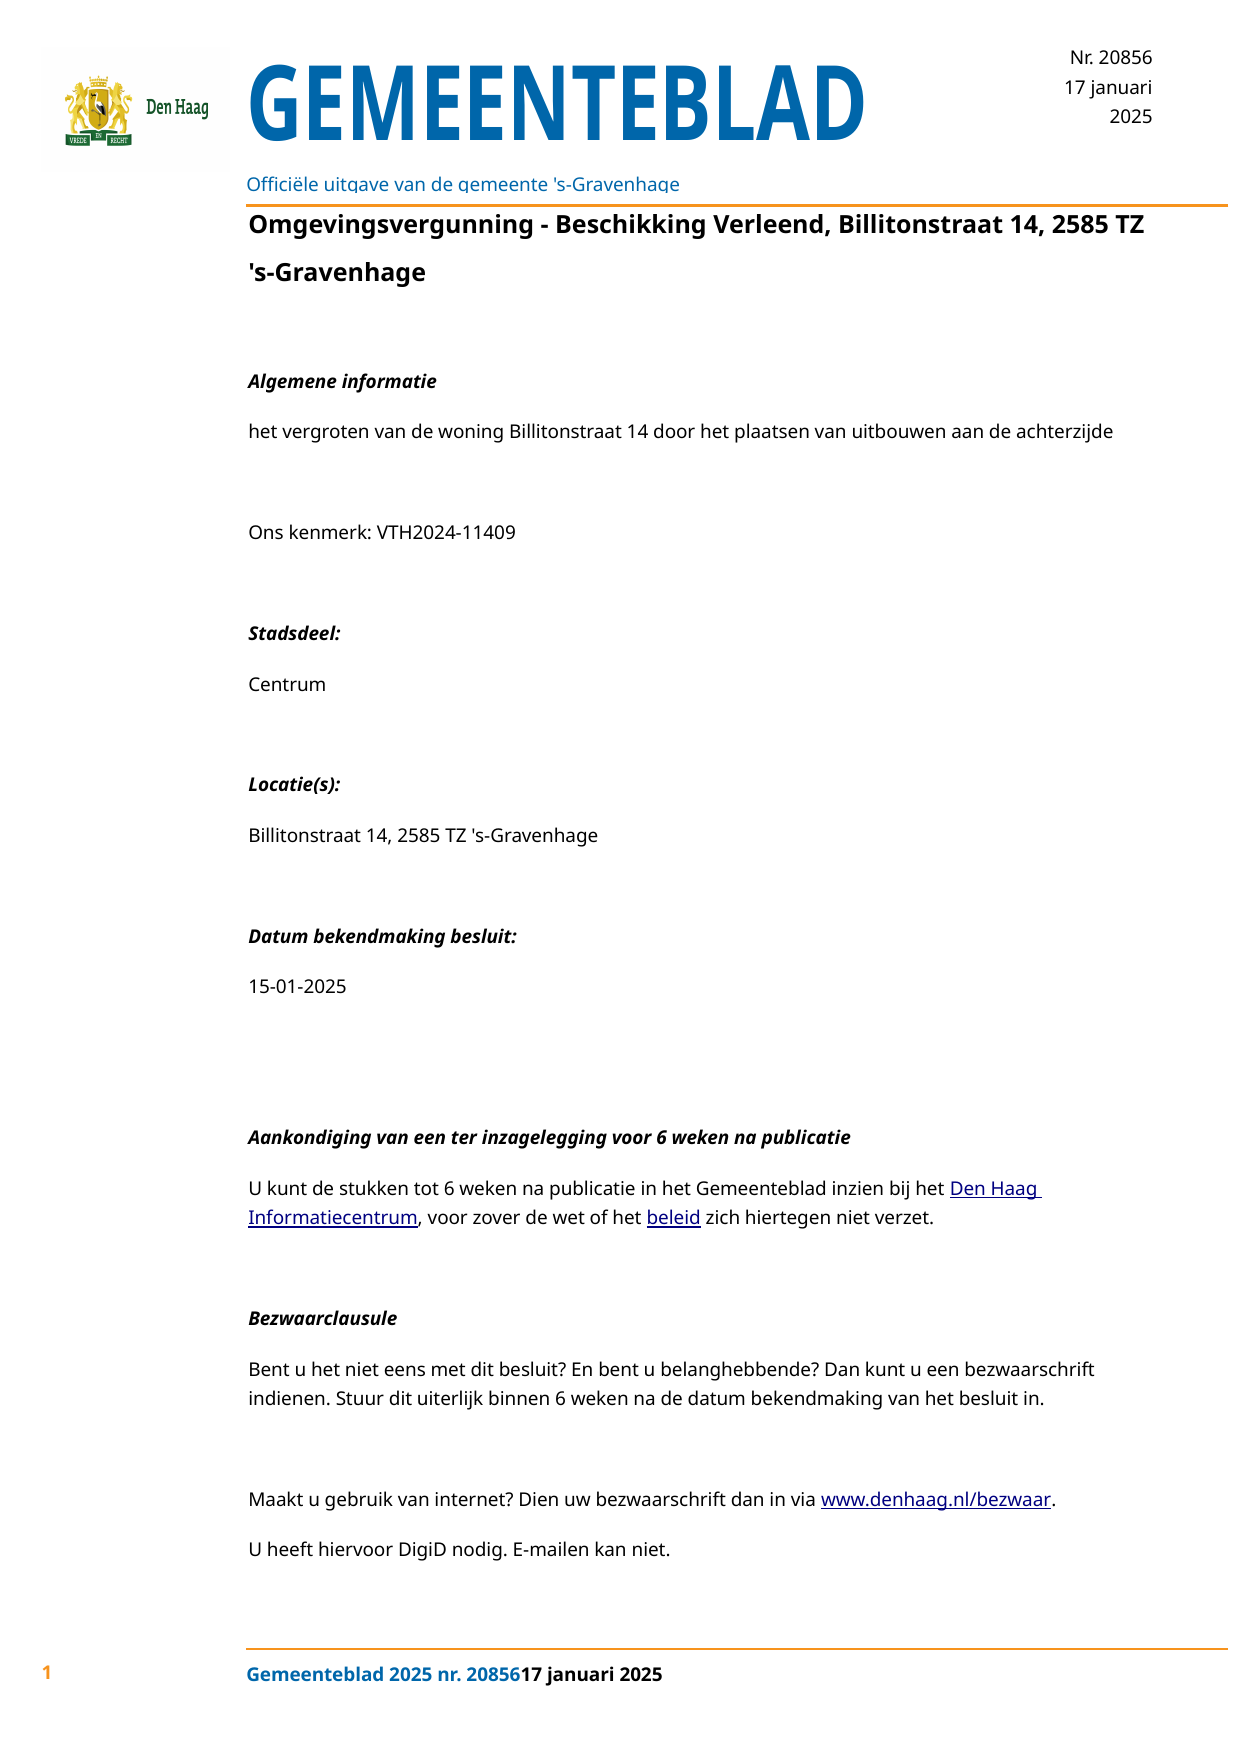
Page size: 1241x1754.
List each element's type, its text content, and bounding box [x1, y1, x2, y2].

text het vergroten van de woning Billitonstraat 14 door het plaatsen van uitbouwen aan de achterzijde [248, 419, 1152, 444]
text Stadsdeel: [248, 620, 1152, 646]
picture [41, 47, 231, 172]
text 15-01-2025 [248, 973, 1152, 999]
text Locatie(s): [248, 772, 1152, 797]
text Algemene informatie [248, 368, 1152, 394]
text Centrum [248, 671, 1152, 697]
text Ons kenmerk: VTH2024-11409 [248, 519, 1152, 545]
text Aankondiging van een ter inzagelegging voor 6 weken na publicatie [248, 1124, 1152, 1150]
text Bezwaarclausule [248, 1305, 1152, 1331]
text Omgevingsvergunning - Beschikking Verleend, Billitonstraat 14, 2585 TZ 's-Gravenhage [248, 207, 1152, 288]
text U heeft hiervoor DigiD nodig. E-mailen kan niet. [248, 1537, 1152, 1562]
text Bent u het niet eens met dit besluit? En bent u belanghebbende? Dan kunt u een bezwaarschrift indienen. Stuur dit uiterlijk binnen 6 weken na de datum bekendmaking van het besluit in. [248, 1356, 1152, 1411]
text Billitonstraat 14, 2585 TZ 's-Gravenhage [248, 822, 1152, 848]
text Maakt u gebruik van internet? Dien uw bezwaarschrift dan in via www.denhaag.nl/bezwaar. [248, 1486, 1152, 1512]
text U kunt de stukken tot 6 weken na publicatie in het Gemeenteblad inzien bij het Den Haag Informatiecentrum, voor zover de wet of het beleid zich hiertegen niet verzet. [248, 1175, 1152, 1230]
text Datum bekendmaking besluit: [248, 923, 1152, 949]
